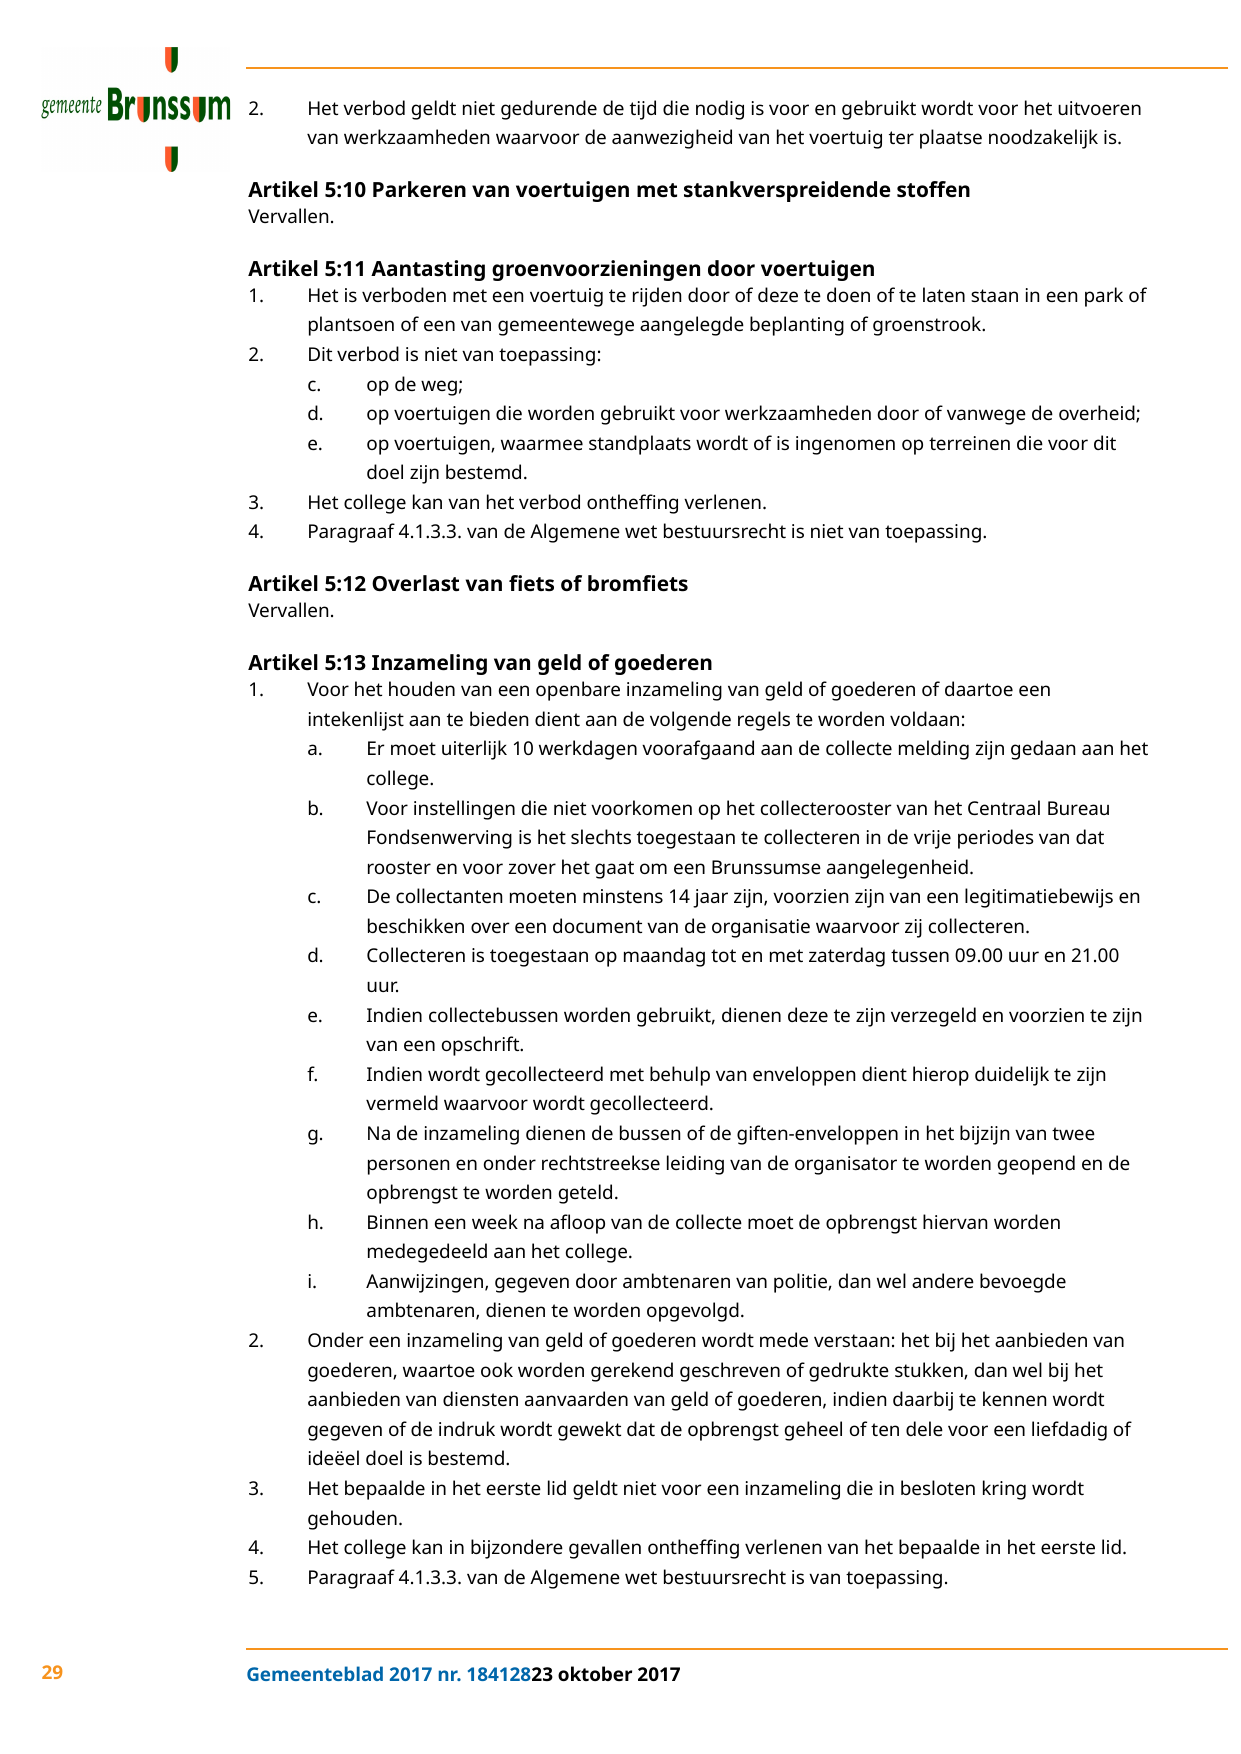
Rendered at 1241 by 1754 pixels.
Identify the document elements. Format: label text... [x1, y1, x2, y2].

text Artikel 5:11 Aantasting groenvoorzieningen door voertuigen [248, 254, 1152, 282]
list Indien wordt gecollecteerd met behulp van enveloppen dient hierop duidelijk te zijn vermeld waarvoor wordt gecollecteerd. [307, 1061, 1152, 1116]
list Aanwijzingen, gegeven door ambtenaren van politie, dan wel andere bevoegde ambtenaren, dienen te worden opgevolgd. [307, 1268, 1152, 1323]
list Het is verboden met een voertuig te rijden door of deze te doen of te laten staan in een park of plantsoen of een van gemeentewege aangelegde beplanting of groenstrook. [248, 282, 1152, 337]
list Dit verbod is niet van toepassing: [248, 341, 1152, 367]
text Vervallen. [248, 598, 1152, 623]
list Paragraaf 4.1.3.3. van de Algemene wet bestuursrecht is van toepassing. [248, 1564, 1152, 1590]
list Voor het houden van een openbare inzameling van geld of goederen of daartoe een intekenlijst aan te bieden dient aan de volgende regels te worden voldaan: [248, 676, 1152, 732]
list Er moet uiterlijk 10 werkdagen voorafgaand aan de collecte melding zijn gedaan aan het college. [307, 736, 1152, 791]
list Paragraaf 4.1.3.3. van de Algemene wet bestuursrecht is niet van toepassing. [248, 519, 1152, 544]
list Collecteren is toegestaan op maandag tot en met zaterdag tussen 09.00 uur en 21.00 uur. [307, 943, 1152, 998]
text Artikel 5:12 Overlast van fiets of bromfiets [248, 569, 1152, 598]
text Artikel 5:13 Inzameling van geld of goederen [248, 648, 1152, 676]
list Het verbod geldt niet gedurende de tijd die nodig is voor en gebruikt wordt voor het uitvoeren van werkzaamheden waarvoor de aanwezigheid van het voertuig ter plaatse noodzakelijk is. [248, 95, 1152, 150]
list De collectanten moeten minstens 14 jaar zijn, voorzien zijn van een legitimatiebewijs en beschikken over een document van de organisatie waarvoor zij collecteren. [307, 883, 1152, 939]
picture [41, 47, 231, 172]
list op voertuigen, waarmee standplaats wordt of is ingenomen op terreinen die voor dit doel zijn bestemd. [307, 430, 1152, 485]
list op voertuigen die worden gebruikt voor werkzaamheden door of vanwege de overheid; [307, 400, 1152, 426]
list Het bepaalde in het eerste lid geldt niet voor een inzameling die in besloten kring wordt gehouden. [248, 1475, 1152, 1531]
text Artikel 5:10 Parkeren van voertuigen met stankverspreidende stoffen [248, 175, 1152, 203]
list Onder een inzameling van geld of goederen wordt mede verstaan: het bij het aanbieden van goederen, waartoe ook worden gerekend geschreven of gedrukte stukken, dan wel bij het aanbieden van diensten aanvaarden van geld of goederen, indien daarbij te kennen wordt gegeven of de indruk wordt gewekt dat de opbrengst geheel of ten dele voor een liefdadig of ideëel doel is bestemd. [248, 1327, 1152, 1471]
list Na de inzameling dienen de bussen of de giften-enveloppen in het bijzijn van twee personen en onder rechtstreekse leiding van de organisator te worden geopend en de opbrengst te worden geteld. [307, 1120, 1152, 1205]
list Het college kan van het verbod ontheffing verlenen. [248, 489, 1152, 515]
list Indien collectebussen worden gebruikt, dienen deze te zijn verzegeld en voorzien te zijn van een opschrift. [307, 1002, 1152, 1057]
text Vervallen. [248, 203, 1152, 229]
list Binnen een week na afloop van de collecte moet de opbrengst hiervan worden medegedeeld aan het college. [307, 1209, 1152, 1264]
list Het college kan in bijzondere gevallen ontheffing verlenen van het bepaalde in het eerste lid. [248, 1534, 1152, 1560]
list Voor instellingen die niet voorkomen op het collecterooster van het Centraal Bureau Fondsenwerving is het slechts toegestaan te collecteren in de vrije periodes van dat rooster en voor zover het gaat om een Brunssumse aangelegenheid. [307, 795, 1152, 880]
list op de weg; [307, 371, 1152, 397]
